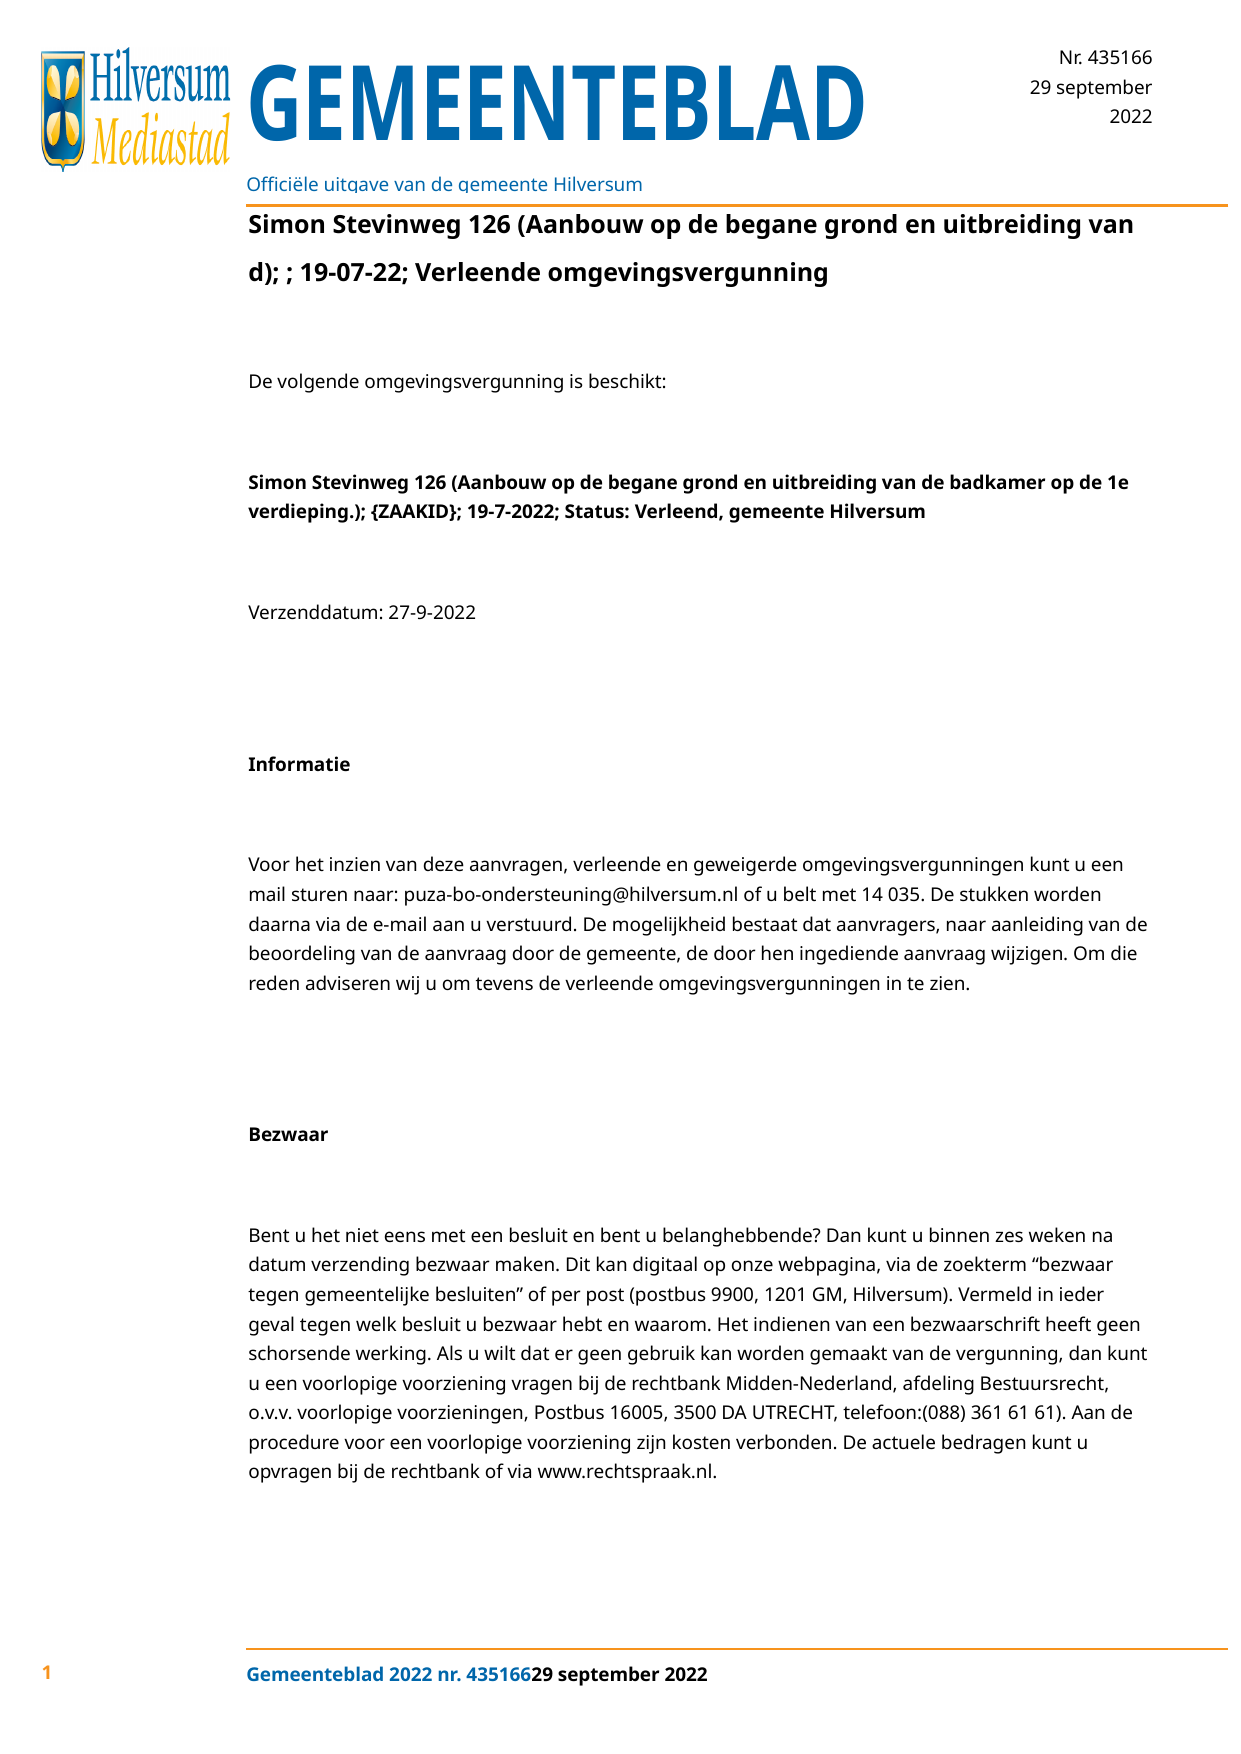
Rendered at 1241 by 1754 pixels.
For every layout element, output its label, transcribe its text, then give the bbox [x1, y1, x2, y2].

text Bent u het niet eens met een besluit en bent u belanghebbende? Dan kunt u binnen zes weken na datum verzending bezwaar maken. Dit kan digitaal op onze webpagina, via de zoekterm “bezwaar tegen gemeentelijke besluiten” of per post (postbus 9900, 1201 GM, Hilversum). Vermeld in ieder geval tegen welk besluit u bezwaar hebt en waarom. Het indienen van een bezwaarschrift heeft geen schorsende werking. Als u wilt dat er geen gebruik kan worden gemaakt van de vergunning, dan kunt u een voorlopige voorziening vragen bij de rechtbank Midden-Nederland, afdeling Bestuursrecht, o.v.v. voorlopige voorzieningen, Postbus 16005, 3500 DA UTRECHT, telefoon:(088) 361 61 61). Aan de procedure voor een voorlopige voorziening zijn kosten verbonden. De actuele bedragen kunt u opvragen bij de rechtbank of via www.rechtspraak.nl. [248, 1222, 1152, 1484]
picture [41, 47, 231, 172]
text Voor het inzien van deze aanvragen, verleende en geweigerde omgevingsvergunningen kunt u een mail sturen naar: puza-bo-ondersteuning@hilversum.nl of u belt met 14 035. De stukken worden daarna via de e-mail aan u verstuurd. De mogelijkheid bestaat dat aanvragers, naar aanleiding van de beoordeling van de aanvraag door de gemeente, de door hen ingediende aanvraag wijzigen. Om die reden adviseren wij u om tevens de verleende omgevingsvergunningen in te zien. [248, 852, 1152, 996]
text Informatie [248, 751, 1152, 777]
text De volgende omgevingsvergunning is beschikt: [248, 368, 1152, 394]
text Bezwaar [248, 1121, 1152, 1147]
text Simon Stevinweg 126 (Aanbouw op de begane grond en uitbreiding van d); ; 19-07-22; Verleende omgevingsvergunning [248, 207, 1152, 288]
text Verzenddatum: 27-9-2022 [248, 599, 1152, 625]
text Simon Stevinweg 126 (Aanbouw op de begane grond en uitbreiding van de badkamer op de 1e verdieping.); {ZAAKID}; 19-7-2022; Status: Verleend, gemeente Hilversum [248, 469, 1152, 524]
